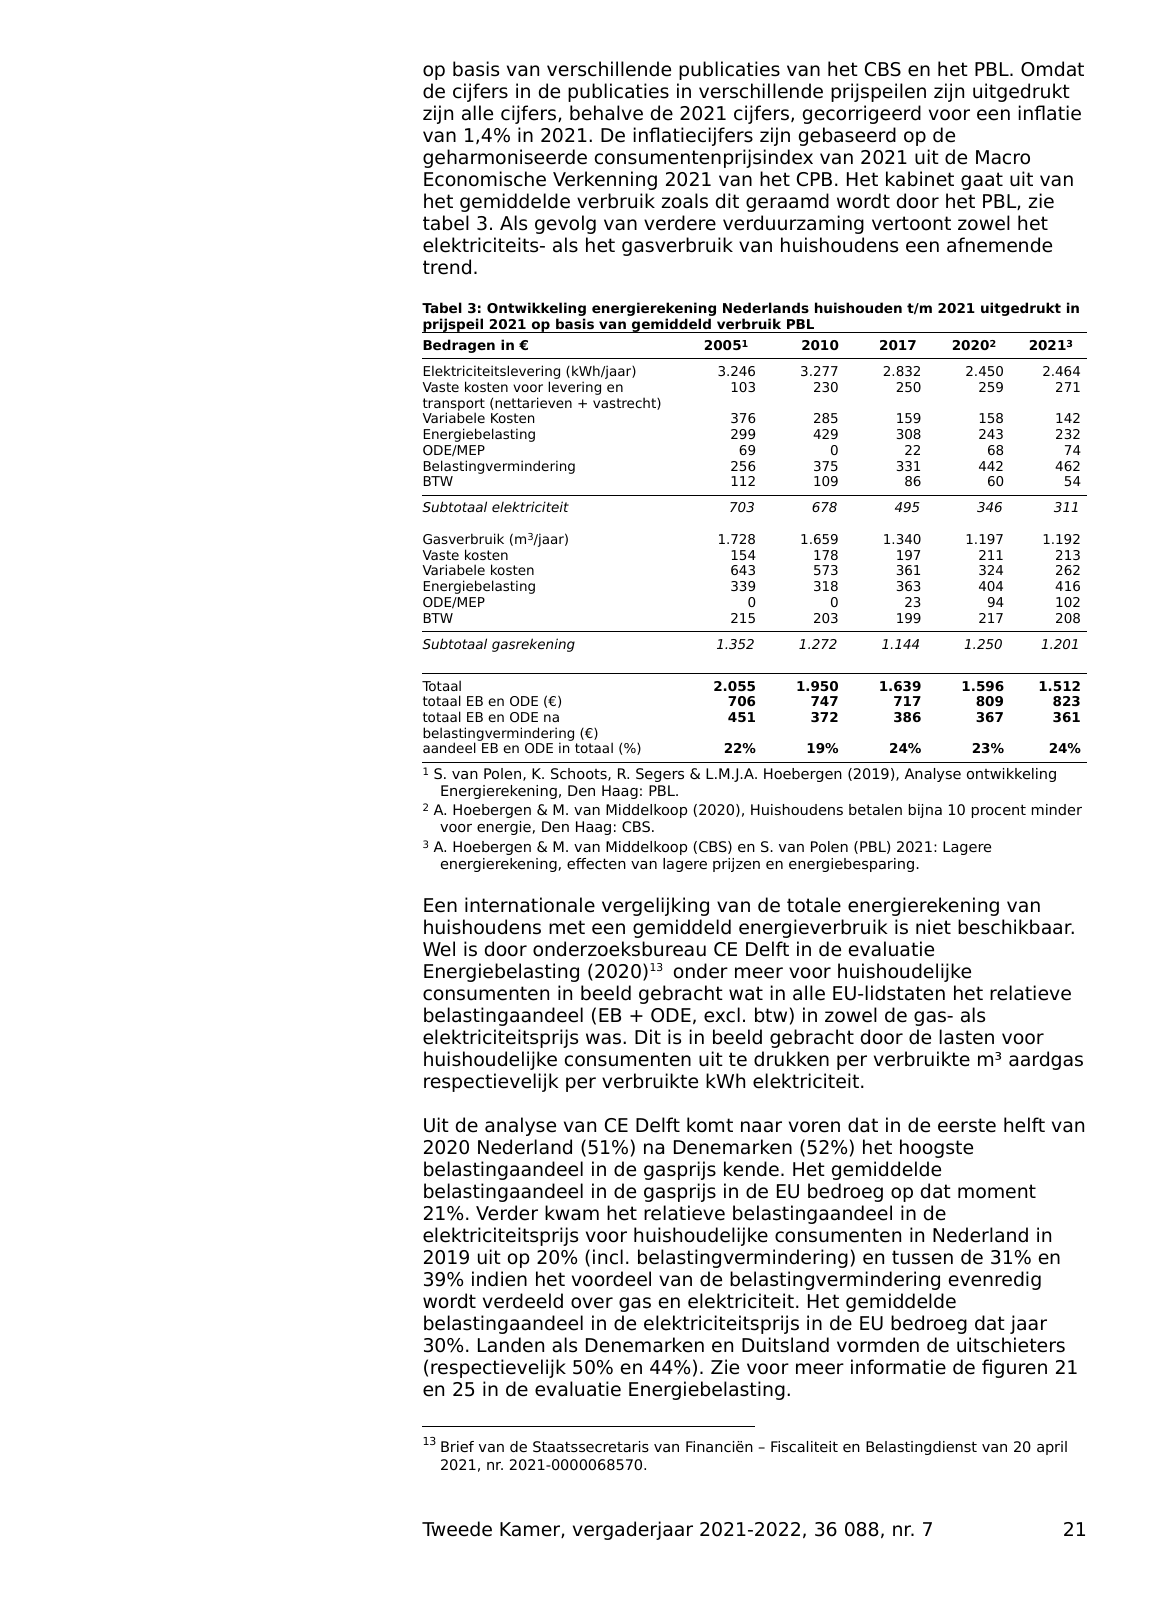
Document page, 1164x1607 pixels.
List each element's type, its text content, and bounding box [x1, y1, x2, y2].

table_cell 262 [1010, 563, 1087, 579]
table_cell 363 [845, 579, 927, 595]
table_cell 211 [927, 548, 1010, 563]
table_cell 154 [679, 548, 762, 563]
table_cell 1.596 [927, 674, 1010, 694]
table_cell 451 [679, 710, 762, 741]
table_cell 1.728 [679, 532, 762, 547]
table_cell [762, 516, 844, 532]
table_cell 2.832 [845, 359, 927, 380]
table_cell 0 [762, 595, 844, 610]
table_cell 404 [927, 579, 1010, 595]
table_cell 60 [927, 474, 1010, 494]
table_cell 1.659 [762, 532, 844, 547]
text Uit de analyse van CE Delft komt naar voren dat in de eerste helft van 2020 Nederland (51%) na Denemarken (52%) het hoogste belastingaandeel in de gasprijs kende. Het gemiddelde belastingaandeel in de gasprijs in de EU bedroeg op dat moment 21%. Verder kwam het relatieve belastingaandeel in de elektriciteitsprijs voor huishoudelijke consumenten in Nederland in 2019 uit op 20% (incl. belastingvermindering) en tussen de 31% en 39% indien het voordeel van de belastingvermindering evenredig wordt verdeeld over gas en elektriciteit. Het gemiddelde belastingaandeel in de elektriciteitsprijs in de EU bedroeg dat jaar 30%. Landen als Denemarken en Duitsland vormden de uitschieters (respectievelijk 50% en 44%). Zie voor meer informatie de figuren 21 en 25 in de evaluatie Energiebelasting. [422, 1115, 1087, 1401]
table_cell 230 [762, 380, 844, 411]
table_cell 1.512 [1010, 674, 1087, 694]
table_cell 331 [845, 459, 927, 474]
table_cell 23 [845, 595, 927, 610]
table_cell 318 [762, 579, 844, 595]
table_cell [845, 652, 927, 673]
table_cell 86 [845, 474, 927, 494]
table_cell 339 [679, 579, 762, 595]
table_cell 706 [679, 694, 762, 710]
table_cell 19% [762, 741, 844, 762]
table_cell 324 [927, 563, 1010, 579]
table_cell 308 [845, 427, 927, 443]
table_cell 102 [1010, 595, 1087, 610]
table_cell 367 [927, 710, 1010, 741]
table_cell Belastingvermindering [422, 459, 679, 474]
table_cell 678 [762, 496, 844, 516]
text op basis van verschillende publicaties van het CBS en het PBL. Omdat de cijfers in de publicaties in verschillende prijspeilen zijn uitgedrukt zijn alle cijfers, behalve de 2021 cijfers, gecorrigeerd voor een inflatie van 1,4% in 2021. De inflatiecijfers zijn gebaseerd op de geharmoniseerde consumentenprijsindex van 2021 uit de Macro Economische Verkenning 2021 van het CPB. Het kabinet gaat uit van het gemiddelde verbruik zoals dit geraamd wordt door het PBL, zie tabel 3. Als gevolg van verdere verduurzaming vertoont zowel het elektriciteits- als het gasverbruik van huishoudens een afnemende trend. [422, 59, 1087, 279]
table_cell 1.144 [845, 632, 927, 652]
table_cell 250 [845, 380, 927, 411]
table_cell 158 [927, 411, 1010, 427]
table_cell 2.055 [679, 674, 762, 694]
table_cell 199 [845, 610, 927, 631]
table_cell [927, 516, 1010, 532]
table_cell 1 S. van Polen, K. Schoots, R. Segers & L.M.J.A. Hoebergen (2019), Analyse ontwikkeling Energierekening, Den Haag: PBL. 2 A. Hoebergen & M. van Middelkoop (2020), Huishoudens betalen bijna 10 procent minder voor energie, Den Haag: CBS. 3 A. Hoebergen & M. van Middelkoop (CBS) en S. van Polen (PBL) 2021: Lagere energierekening, effecten van lagere prijzen en energiebesparing. [422, 763, 1087, 873]
table_cell 361 [845, 563, 927, 579]
table_cell 94 [927, 595, 1010, 610]
table_cell 271 [1010, 380, 1087, 411]
table_cell 442 [927, 459, 1010, 474]
table_cell 22% [679, 741, 762, 762]
table_cell 197 [845, 548, 927, 563]
table_cell Vaste kosten voor levering en transport (nettarieven + vastrecht) [422, 380, 679, 411]
table_cell 3.277 [762, 359, 844, 380]
table_cell 0 [679, 595, 762, 610]
text Een internationale vergelijking van de totale energierekening van huishoudens met een gemiddeld energieverbruik is niet beschikbaar. Wel is door onderzoeksbureau CE Delft in de evaluatie Energiebelasting (2020) onder meer voor huishoudelijke consumenten in beeld gebracht wat in alle EU-lidstaten het relatieve belastingaandeel (EB + ODE, excl. btw) in zowel de gas- als elektriciteitsprijs was. Dit is in beeld gebracht door de lasten voor huishoudelijke consumenten uit te drukken per verbruikte m³ aardgas respectievelijk per verbruikte kWh elektriciteit. [422, 895, 1087, 1093]
table_cell 2017 [845, 333, 927, 358]
table_cell 462 [1010, 459, 1087, 474]
table_cell 54 [1010, 474, 1087, 494]
table_cell 0 [762, 443, 844, 458]
table_cell [927, 652, 1010, 673]
table_cell aandeel EB en ODE in totaal (%) [422, 741, 679, 762]
table_cell Totaal [422, 674, 679, 694]
table_cell [762, 652, 844, 673]
table_cell 346 [927, 496, 1010, 516]
table_cell Vaste kosten [422, 548, 679, 563]
table_cell 24% [1010, 741, 1087, 762]
table_cell 2010 [762, 333, 844, 358]
table_cell 109 [762, 474, 844, 494]
table_cell 3.246 [679, 359, 762, 380]
table_cell 285 [762, 411, 844, 427]
table_cell 372 [762, 710, 844, 741]
table_cell [1010, 652, 1087, 673]
table_cell 24% [845, 741, 927, 762]
table_cell 311 [1010, 496, 1087, 516]
table_cell 208 [1010, 610, 1087, 631]
table_cell 20051 [679, 333, 762, 358]
table_cell 215 [679, 610, 762, 631]
table_cell 243 [927, 427, 1010, 443]
table_cell BTW [422, 474, 679, 494]
table_cell 23% [927, 741, 1010, 762]
table_cell 68 [927, 443, 1010, 458]
table_cell Variabele kosten [422, 563, 679, 579]
table_cell 213 [1010, 548, 1087, 563]
table_cell 1.192 [1010, 532, 1087, 547]
table_cell 103 [679, 380, 762, 411]
table_cell 1.639 [845, 674, 927, 694]
table_cell 217 [927, 610, 1010, 631]
table_cell 703 [679, 496, 762, 516]
table_cell [422, 516, 679, 532]
table_cell 159 [845, 411, 927, 427]
table_cell Energiebelasting [422, 579, 679, 595]
table_cell 69 [679, 443, 762, 458]
table_cell Subtotaal gasrekening [422, 632, 679, 652]
table_cell BTW [422, 610, 679, 631]
table_cell 376 [679, 411, 762, 427]
table_cell 256 [679, 459, 762, 474]
table_cell 112 [679, 474, 762, 494]
table_cell 20202 [927, 333, 1010, 358]
table_cell 299 [679, 427, 762, 443]
table_cell ODE/MEP [422, 443, 679, 458]
table_cell 747 [762, 694, 844, 710]
table_cell 643 [679, 563, 762, 579]
table_cell 386 [845, 710, 927, 741]
table_cell 1.197 [927, 532, 1010, 547]
table_cell 1.201 [1010, 632, 1087, 652]
table_cell 203 [762, 610, 844, 631]
table_cell Elektriciteitslevering (kWh/jaar) [422, 359, 679, 380]
table_cell ODE/MEP [422, 595, 679, 610]
text Brief van de Staatssecretaris van Financiën – Fiscaliteit en Belastingdienst van 20 april 2021, nr. 2021-0000068570. [422, 1435, 1087, 1474]
table_cell 717 [845, 694, 927, 710]
table_cell [1010, 516, 1087, 532]
table_cell 142 [1010, 411, 1087, 427]
table_cell [679, 516, 762, 532]
table_cell 1.352 [679, 632, 762, 652]
table_cell 74 [1010, 443, 1087, 458]
table_cell 495 [845, 496, 927, 516]
table_cell Bedragen in € [422, 333, 679, 358]
table_cell 22 [845, 443, 927, 458]
table_cell Subtotaal elektriciteit [422, 496, 679, 516]
table_cell Energiebelasting [422, 427, 679, 443]
table_cell 2.450 [927, 359, 1010, 380]
table_cell 1.950 [762, 674, 844, 694]
table_cell 1.340 [845, 532, 927, 547]
table_cell 20213 [1010, 333, 1087, 358]
table_cell 178 [762, 548, 844, 563]
table_cell 823 [1010, 694, 1087, 710]
table_cell 573 [762, 563, 844, 579]
table_cell Gasverbruik (m3/jaar) [422, 532, 679, 547]
table_cell totaal EB en ODE na belastingvermindering (€) [422, 710, 679, 741]
table_cell 2.464 [1010, 359, 1087, 380]
table_cell [845, 516, 927, 532]
table_cell 1.250 [927, 632, 1010, 652]
table_cell 361 [1010, 710, 1087, 741]
table_cell [679, 652, 762, 673]
table_cell 232 [1010, 427, 1087, 443]
table_cell 375 [762, 459, 844, 474]
table_cell 416 [1010, 579, 1087, 595]
table_cell 1.272 [762, 632, 844, 652]
table_header Tabel 3: Ontwikkeling energierekening Nederlands huishouden t/m 2021 uitgedrukt in prijspeil 2021 op basis van gemiddeld verbruik PBL [422, 301, 1087, 332]
table_cell 259 [927, 380, 1010, 411]
table_cell Variabele Kosten [422, 411, 679, 427]
table_cell 429 [762, 427, 844, 443]
table_cell 809 [927, 694, 1010, 710]
table_cell totaal EB en ODE (€) [422, 694, 679, 710]
table_cell [422, 652, 679, 673]
